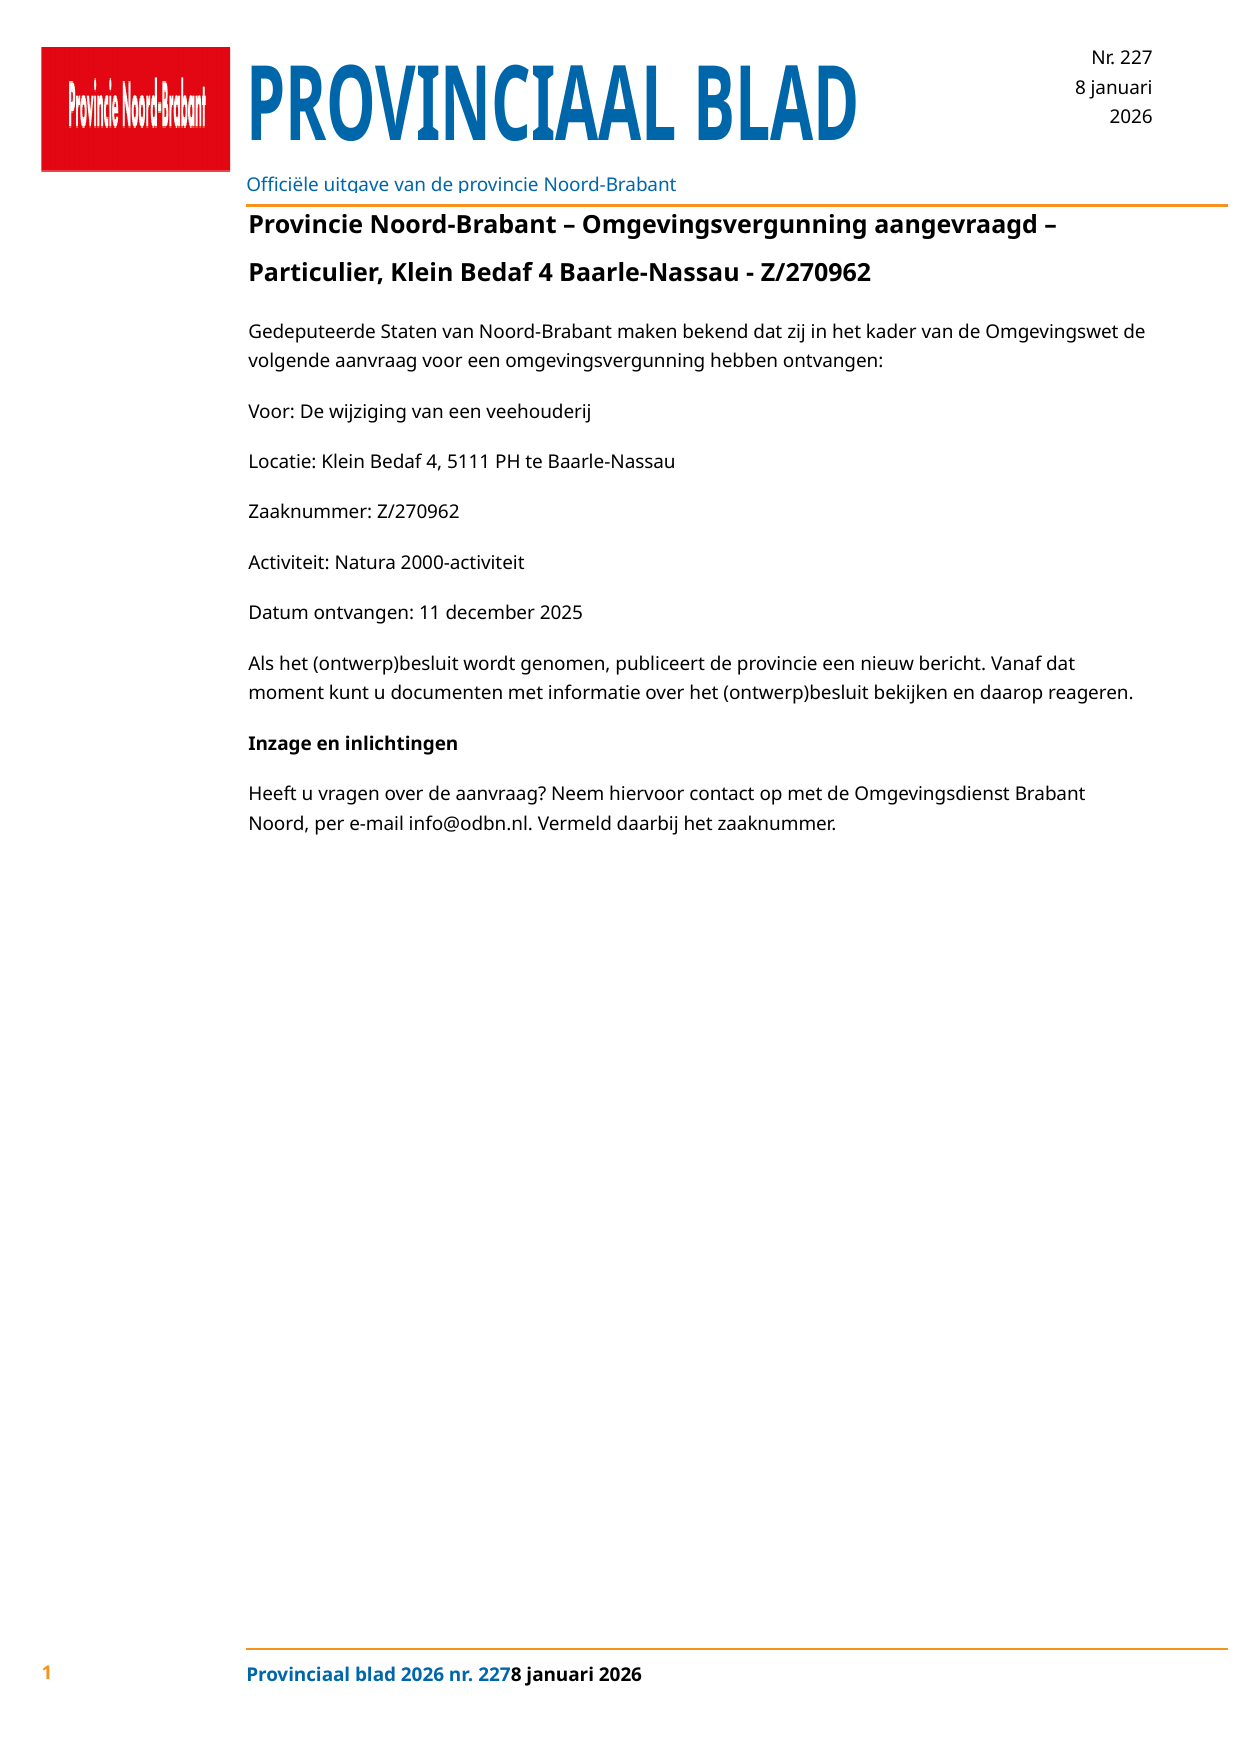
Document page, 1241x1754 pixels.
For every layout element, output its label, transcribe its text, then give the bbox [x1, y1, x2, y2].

text Voor: De wijziging van een veehouderij [248, 398, 1152, 424]
text Locatie: Klein Bedaf 4, 5111 PH te Baarle-Nassau [248, 448, 1152, 474]
text Datum ontvangen: 11 december 2025 [248, 599, 1152, 625]
text Als het (ontwerp)besluit wordt genomen, publiceert de provincie een nieuw bericht. Vanaf dat moment kunt u documenten met informatie over het (ontwerp)besluit bekijken en daarop reageren. [248, 650, 1152, 705]
text Zaaknummer: Z/270962 [248, 499, 1152, 524]
text Gedeputeerde Staten van Noord-Brabant maken bekend dat zij in het kader van de Omgevingswet de volgende aanvraag voor een omgevingsvergunning hebben ontvangen: [248, 318, 1152, 373]
text Inzage en inlichtingen [248, 730, 1152, 756]
text Provincie Noord-Brabant – Omgevingsvergunning aangevraagd – Particulier, Klein Bedaf 4 Baarle-Nassau - Z/270962 [248, 207, 1152, 288]
text Heeft u vragen over de aanvraag? Neem hiervoor contact op met de Omgevingsdienst Brabant Noord, per e-mail info@odbn.nl. Vermeld daarbij het zaaknummer. [248, 780, 1152, 836]
text Activiteit: Natura 2000-activiteit [248, 549, 1152, 575]
picture [41, 47, 231, 172]
